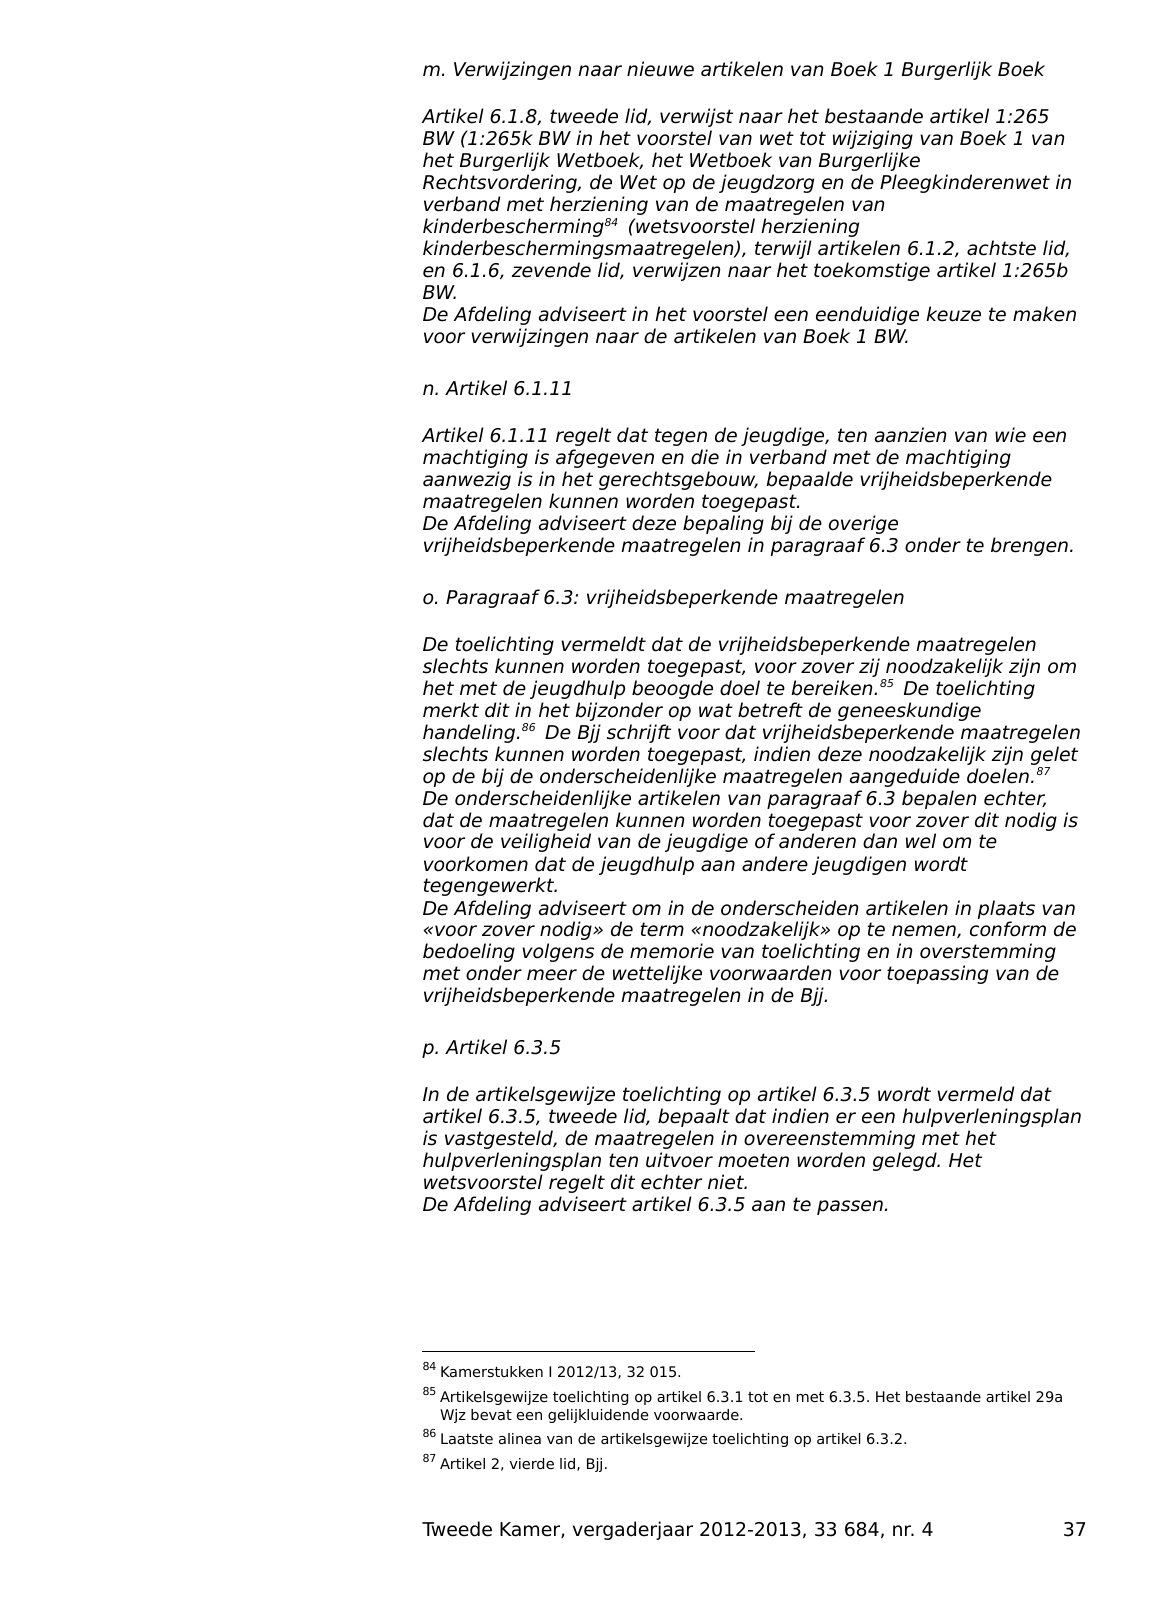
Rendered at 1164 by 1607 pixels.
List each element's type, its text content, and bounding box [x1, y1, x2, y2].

subtitle p. Artikel 6.3.5 [422, 1037, 1087, 1059]
text Artikelsgewijze toelichting op artikel 6.3.1 tot en met 6.3.5. Het bestaande artikel 29a Wjz bevat een gelijkluidende voorwaarde. [422, 1385, 1087, 1424]
text Kamerstukken I 2012/13, 32 015. [422, 1360, 1087, 1382]
text Artikel 2, vierde lid, Bjj. [422, 1452, 1087, 1474]
text Artikel 6.1.11 regelt dat tegen de jeugdige, ten aanzien van wie een machtiging is afgegeven en die in verband met de machtiging aanwezig is in het gerechtsgebouw, bepaalde vrijheidsbeperkende maatregelen kunnen worden toegepast. [422, 425, 1087, 513]
text Artikel 6.1.8, tweede lid, verwijst naar het bestaande artikel 1:265 BW (1:265k BW in het voorstel van wet tot wijziging van Boek 1 van het Burgerlijk Wetboek, het Wetboek van Burgerlijke Rechtsvordering, de Wet op de jeugdzorg en de Pleegkinderenwet in verband met herziening van de maatregelen van kinderbescherming (wetsvoorstel herziening kinderbeschermingsmaatregelen), terwijl artikelen 6.1.2, achtste lid, en 6.1.6, zevende lid, verwijzen naar het toekomstige artikel 1:265b BW. [422, 106, 1087, 304]
subtitle n. Artikel 6.1.11 [422, 378, 1087, 400]
text De Afdeling adviseert artikel 6.3.5 aan te passen. [422, 1194, 1087, 1216]
text De Afdeling adviseert in het voorstel een eenduidige keuze te maken voor verwijzingen naar de artikelen van Boek 1 BW. [422, 304, 1087, 348]
text In de artikelsgewijze toelichting op artikel 6.3.5 wordt vermeld dat artikel 6.3.5, tweede lid, bepaalt dat indien er een hulpverleningsplan is vastgesteld, de maatregelen in overeenstemming met het hulpverleningsplan ten uitvoer moeten worden gelegd. Het wetsvoorstel regelt dit echter niet. [422, 1084, 1087, 1194]
text De onderscheidenlijke artikelen van paragraaf 6.3 bepalen echter, dat de maatregelen kunnen worden toegepast voor zover dit nodig is voor de veiligheid van de jeugdige of anderen dan wel om te voorkomen dat de jeugdhulp aan andere jeugdigen wordt tegengewerkt. [422, 787, 1087, 897]
text De Afdeling adviseert om in de onderscheiden artikelen in plaats van «voor zover nodig» de term «noodzakelijk» op te nemen, conform de bedoeling volgens de memorie van toelichting en in overstemming met onder meer de wettelijke voorwaarden voor toepassing van de vrijheidsbeperkende maatregelen in de Bjj. [422, 897, 1087, 1007]
subtitle m. Verwijzingen naar nieuwe artikelen van Boek 1 Burgerlijk Boek [422, 59, 1087, 81]
text De Afdeling adviseert deze bepaling bij de overige vrijheidsbeperkende maatregelen in paragraaf 6.3 onder te brengen. [422, 513, 1087, 557]
text De toelichting vermeldt dat de vrijheidsbeperkende maatregelen slechts kunnen worden toegepast, voor zover zij noodzakelijk zijn om het met de jeugdhulp beoogde doel te bereiken. De toelichting merkt dit in het bijzonder op wat betreft de geneeskundige handeling. De Bjj schrijft voor dat vrijheidsbeperkende maatregelen slechts kunnen worden toegepast, indien deze noodzakelijk zijn gelet op de bij de onderscheidenlijke maatregelen aangeduide doelen. [422, 634, 1087, 787]
text Laatste alinea van de artikelsgewijze toelichting op artikel 6.3.2. [422, 1427, 1087, 1449]
subtitle o. Paragraaf 6.3: vrijheidsbeperkende maatregelen [422, 587, 1087, 609]
